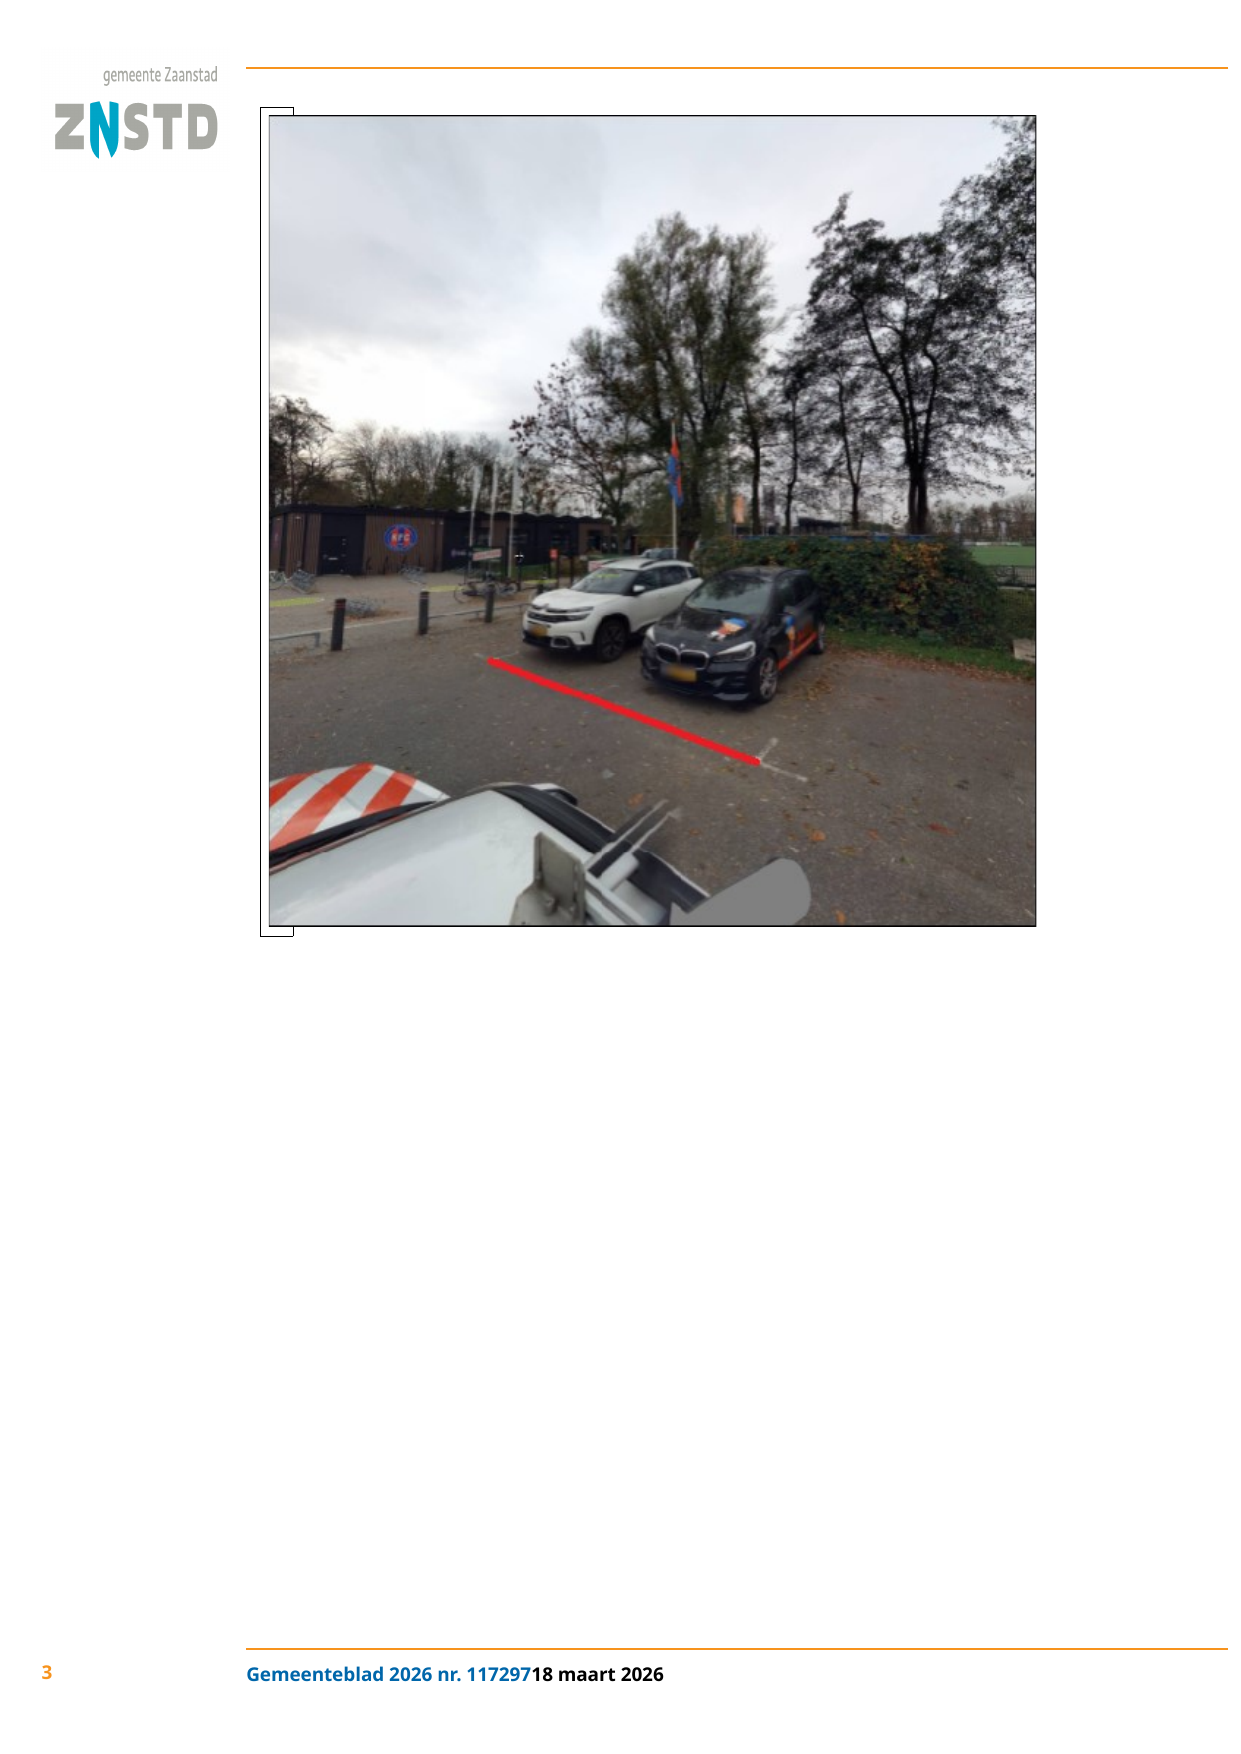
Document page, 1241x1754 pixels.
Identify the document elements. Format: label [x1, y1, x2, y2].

picture [41, 47, 231, 172]
picture [268, 115, 1037, 927]
